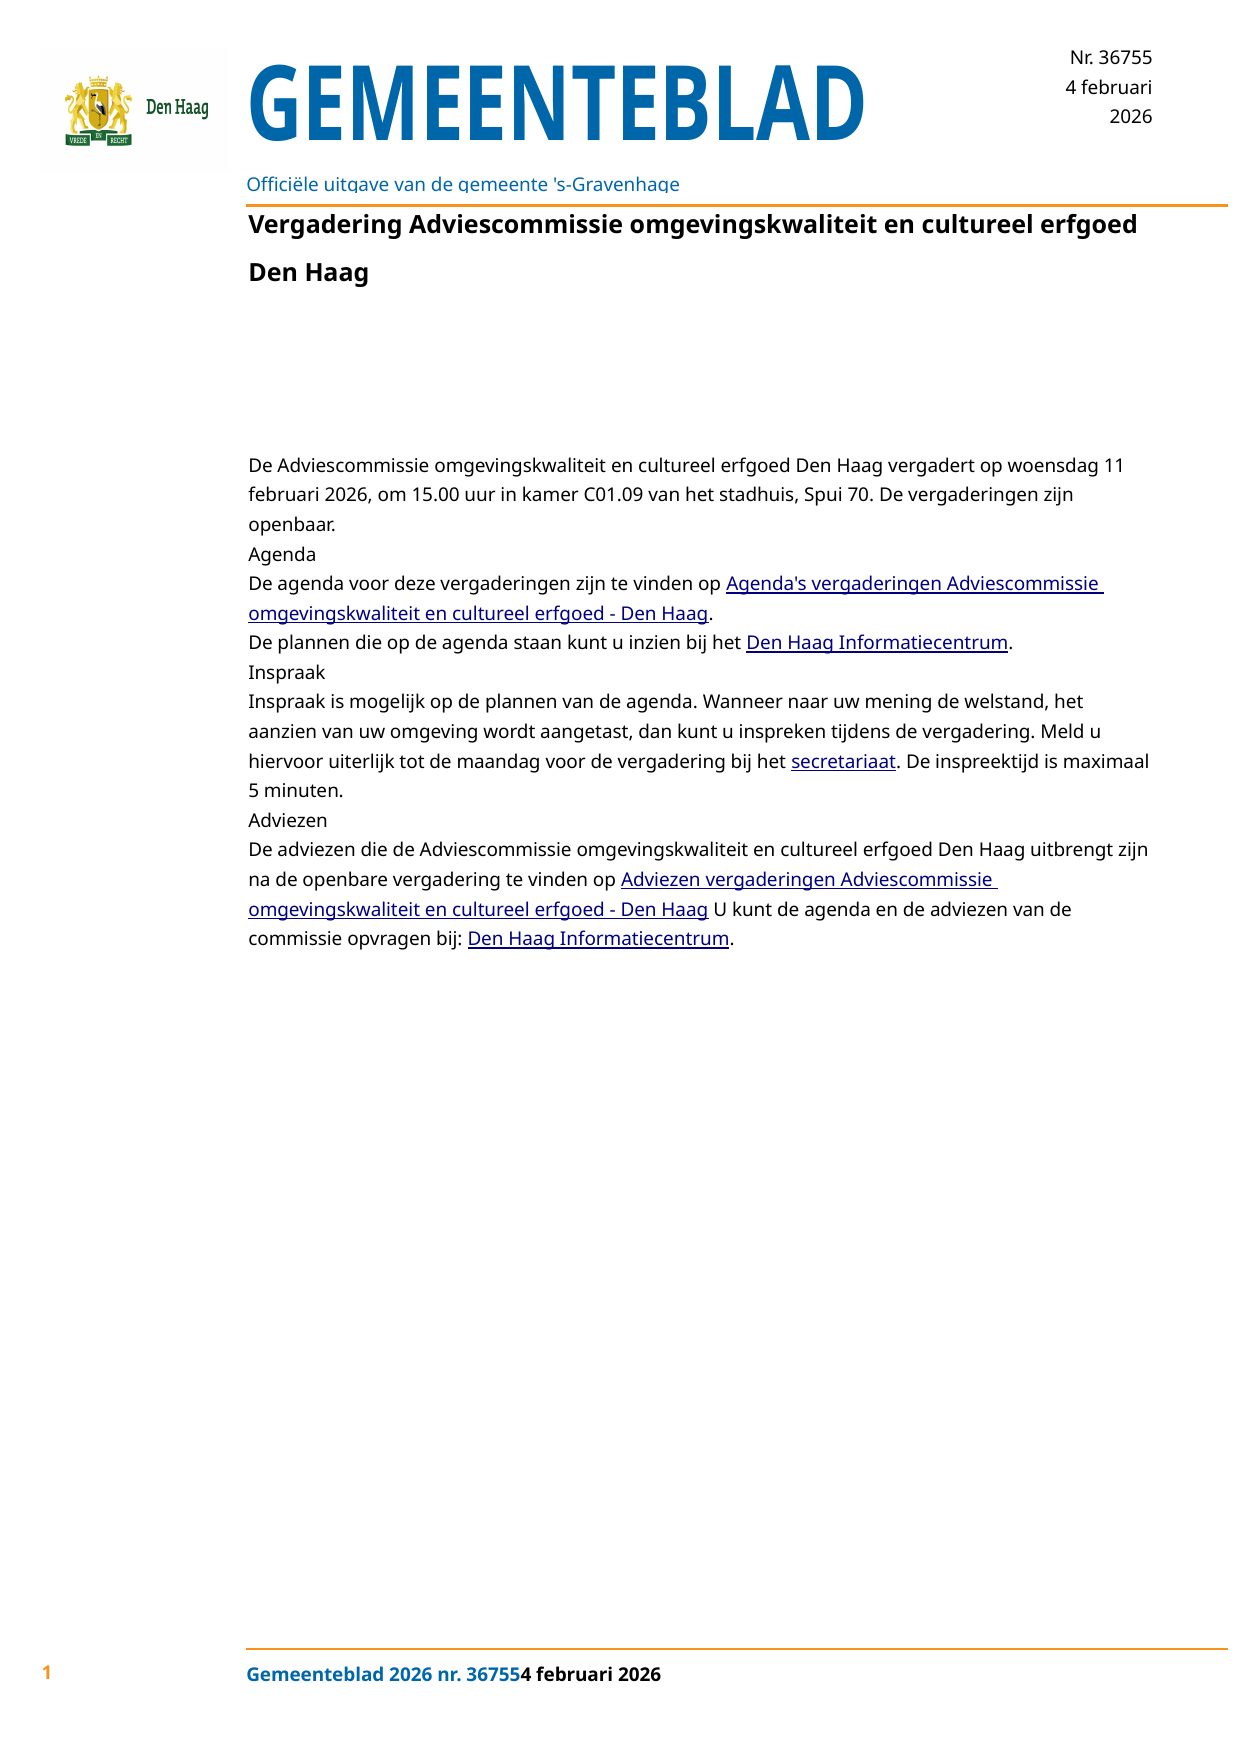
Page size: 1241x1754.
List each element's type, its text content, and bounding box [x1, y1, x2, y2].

text De plannen die op de agenda staan kunt u inzien bij het Den Haag Informatiecentrum. [248, 629, 1152, 655]
text Vergadering Adviescommissie omgevingskwaliteit en cultureel erfgoed Den Haag [248, 207, 1152, 288]
picture [41, 47, 231, 172]
text De Adviescommissie omgevingskwaliteit en cultureel erfgoed Den Haag vergadert op woensdag 11 februari 2026, om 15.00 uur in kamer C01.09 van het stadhuis, Spui 70. De vergaderingen zijn openbaar. [248, 452, 1152, 537]
text De agenda voor deze vergaderingen zijn te vinden op Agenda's vergaderingen Adviescommissie omgevingskwaliteit en cultureel erfgoed - Den Haag. [248, 570, 1152, 626]
text Inspraak is mogelijk op de plannen van de agenda. Wanneer naar uw mening de welstand, het aanzien van uw omgeving wordt aangetast, dan kunt u inspreken tijdens de vergadering. Meld u hiervoor uiterlijk tot de maandag voor de vergadering bij het secretariaat. De inspreektijd is maximaal 5 minuten. [248, 689, 1152, 803]
text De adviezen die de Adviescommissie omgevingskwaliteit en cultureel erfgoed Den Haag uitbrengt zijn na de openbare vergadering te vinden op Adviezen vergaderingen Adviescommissie omgevingskwaliteit en cultureel erfgoed - Den Haag U kunt de agenda en de adviezen van de commissie opvragen bij: Den Haag Informatiecentrum. [248, 837, 1152, 951]
text Adviezen [248, 807, 1152, 833]
text Agenda [248, 541, 1152, 567]
text Inspraak [248, 659, 1152, 685]
